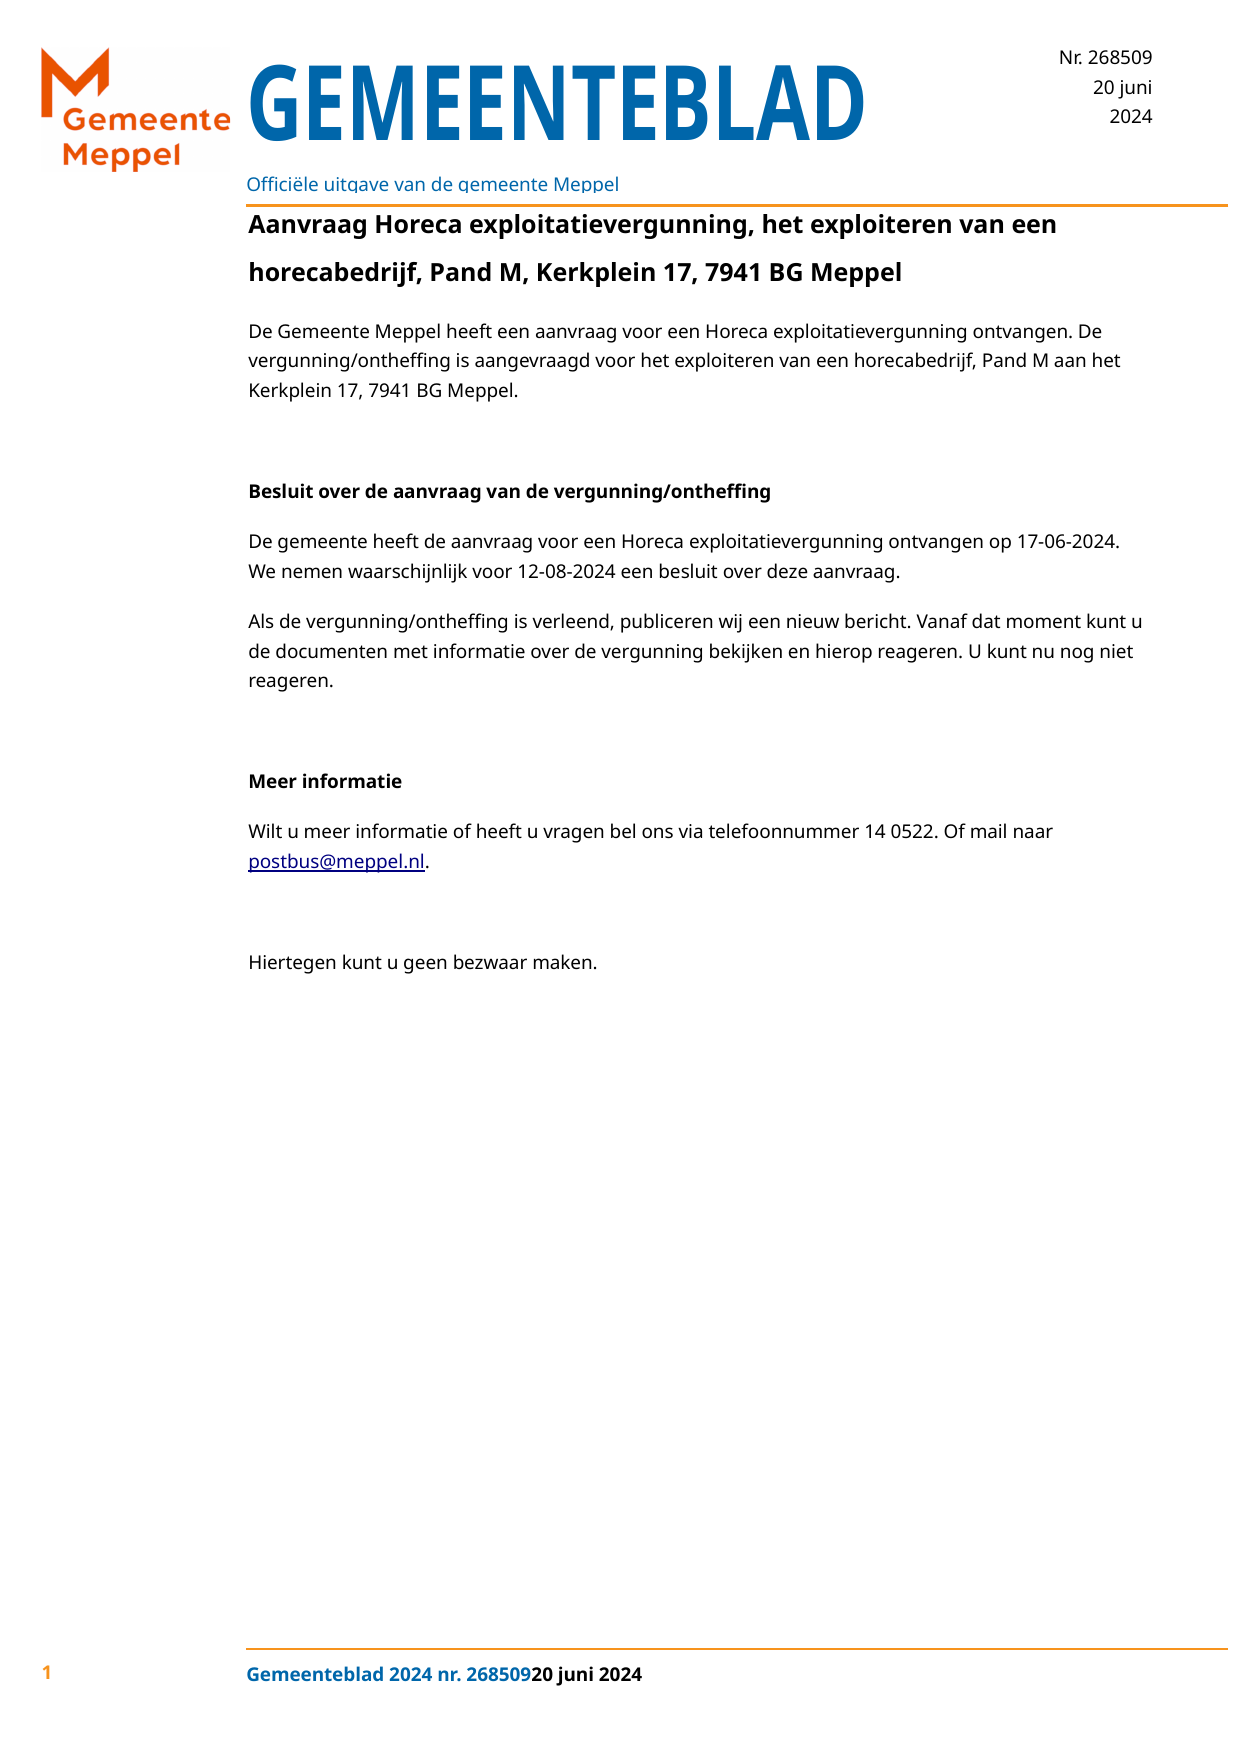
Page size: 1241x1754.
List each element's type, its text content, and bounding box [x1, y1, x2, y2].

text Hiertegen kunt u geen bezwaar maken. [248, 949, 1152, 975]
picture [41, 47, 231, 172]
text Wilt u meer informatie of heeft u vragen bel ons via telefoonnummer 14 0522. Of mail naar postbus@meppel.nl. [248, 819, 1152, 874]
text Besluit over de aanvraag van de vergunning/ontheffing [248, 478, 1152, 504]
text De gemeente heeft de aanvraag voor een Horeca exploitatievergunning ontvangen op 17-06-2024. We nemen waarschijnlijk voor 12-08-2024 een besluit over deze aanvraag. [248, 528, 1152, 584]
text Meer informatie [248, 768, 1152, 794]
text Aanvraag Horeca exploitatievergunning, het exploiteren van een horecabedrijf, Pand M, Kerkplein 17, 7941 BG Meppel [248, 207, 1152, 288]
text De Gemeente Meppel heeft een aanvraag voor een Horeca exploitatievergunning ontvangen. De vergunning/ontheffing is aangevraagd voor het exploiteren van een horecabedrijf, Pand M aan het Kerkplein 17, 7941 BG Meppel. [248, 318, 1152, 403]
text Als de vergunning/ontheffing is verleend, publiceren wij een nieuw bericht. Vanaf dat moment kunt u de documenten met informatie over de vergunning bekijken en hierop reageren. U kunt nu nog niet reageren. [248, 608, 1152, 693]
